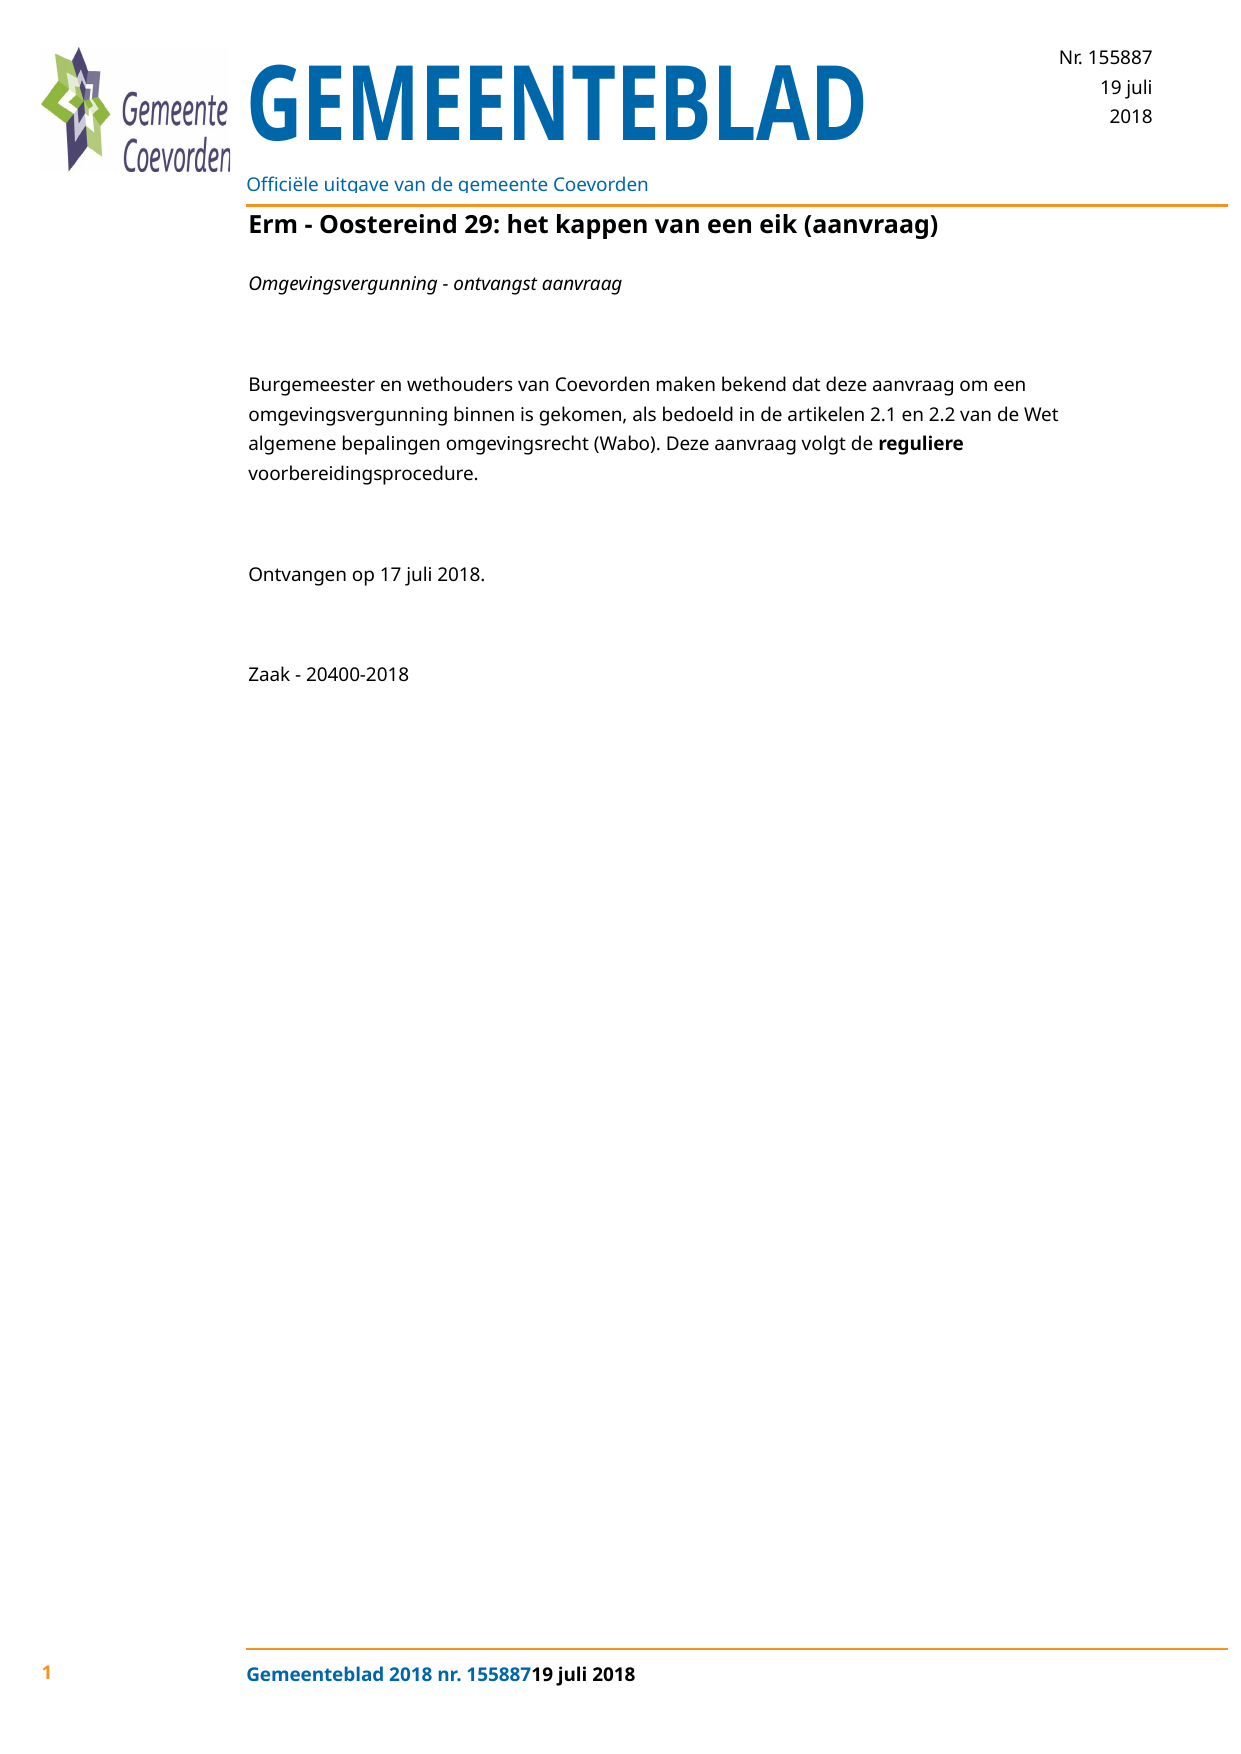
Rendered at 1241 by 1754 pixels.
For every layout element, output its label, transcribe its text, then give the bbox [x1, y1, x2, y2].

text Ontvangen op 17 juli 2018. [248, 561, 1152, 586]
text Omgevingsvergunning - ontvangst aanvraag [248, 270, 1152, 296]
text Burgemeester en wethouders van Coevorden maken bekend dat deze aanvraag om een omgevingsvergunning binnen is gekomen, als bedoeld in de artikelen 2.1 en 2.2 van de Wet algemene bepalingen omgevingsrecht (Wabo). Deze aanvraag volgt de reguliere voorbereidingsprocedure. [248, 371, 1152, 486]
text Erm - Oostereind 29: het kappen van een eik (aanvraag) [248, 207, 1152, 241]
text Zaak - 20400-2018 [248, 662, 1152, 687]
picture [41, 47, 231, 172]
